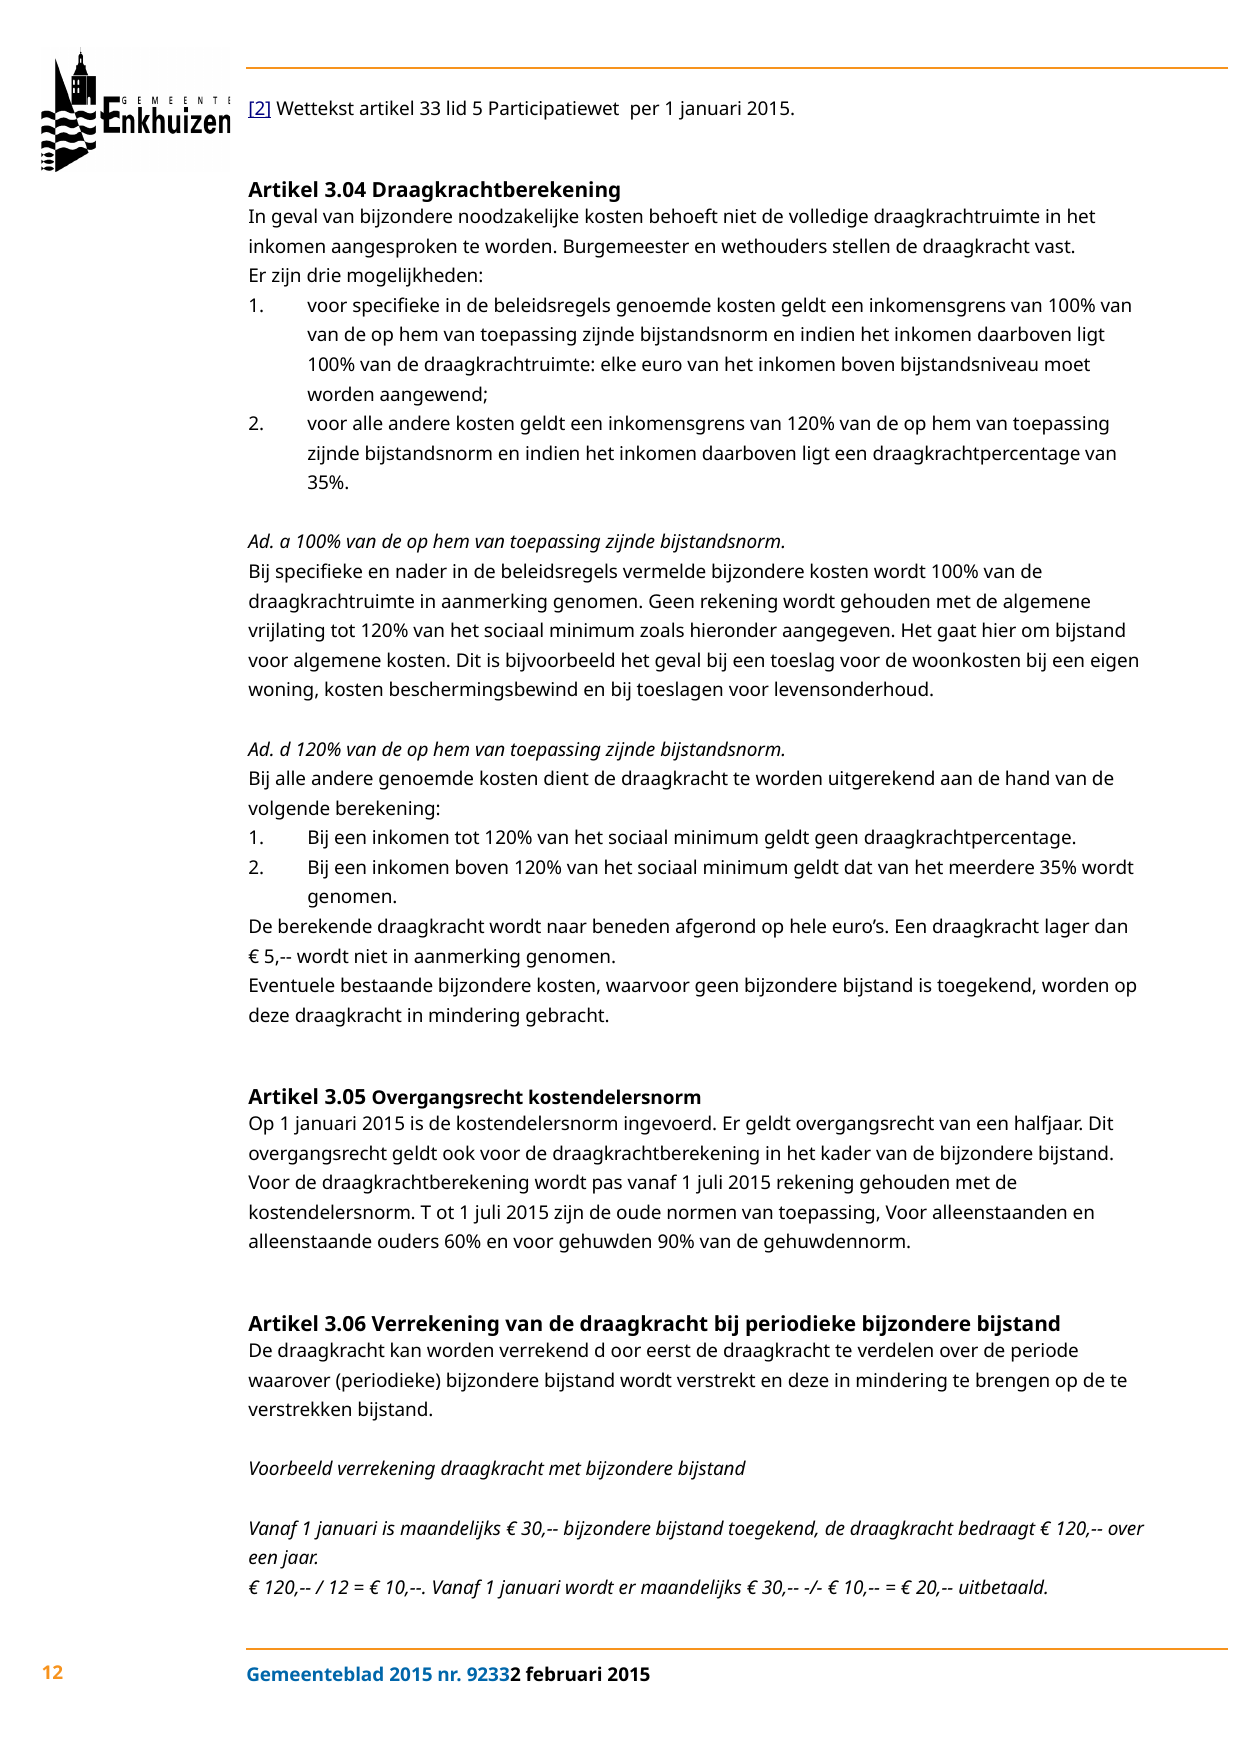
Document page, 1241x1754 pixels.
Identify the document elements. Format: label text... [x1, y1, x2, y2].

text Artikel 3.05 Overgangsrecht kostendelersnorm [248, 1082, 1152, 1110]
text De draagkracht kan worden verrekend d oor eerst de draagkracht te verdelen over de periode waarover (periodieke) bijzondere bijstand wordt verstrekt en deze in mindering te brengen op de te verstrekken bijstand. [248, 1337, 1152, 1422]
text Artikel 3.06 Verrekening van de draagkracht bij periodieke bijzondere bijstand [248, 1309, 1152, 1337]
text € 5,-- wordt niet in aanmerking genomen. [248, 943, 1152, 968]
text Vanaf 1 januari is maandelijks € 30,-- bijzondere bijstand toegekend, de draagkracht bedraagt € 120,-- over een jaar. [248, 1515, 1152, 1570]
text [2] Wettekst artikel 33 lid 5 Participatiewet per 1 januari 2015. [248, 95, 1152, 121]
text Bij alle andere genoemde kosten dient de draagkracht te worden uitgerekend aan de hand van de volgende berekening: [248, 765, 1152, 821]
text Voorbeeld verrekening draagkracht met bijzondere bijstand [248, 1456, 1152, 1481]
text Bij specifieke en nader in de beleidsregels vermelde bijzondere kosten wordt 100% van de draagkrachtruimte in aanmerking geno­men. Geen rekening wordt gehouden met de algemene vrijlating tot 120% van het sociaal minimum zoals hieronder aangegeven. Het gaat hier om bijstand voor algemene kosten. Dit is bijvoorbeeld het geval bij een toeslag voor de woonkosten bij een eigen woning, kosten beschermingsbewind en bij toeslagen voor levensonderhoud. [248, 558, 1152, 702]
picture [41, 47, 231, 172]
list Bij een inkomen tot 120% van het sociaal minimum geldt geen draagkrachtpercentage. [248, 824, 1152, 850]
text De berekende draagkracht wordt naar beneden afgerond op hele euro’s. Een draagkracht lager dan [248, 913, 1152, 939]
text Artikel 3.04 Draagkrachtberekening [248, 175, 1152, 203]
text Er zijn drie mogelijkheden: [248, 262, 1152, 288]
text Ad. d 120% van de op hem van toepassing zijnde bijstandsnorm. [248, 736, 1152, 761]
list Bij een inkomen boven 120% van het sociaal minimum geldt dat van het meerdere 35% wordt genomen. [248, 854, 1152, 909]
text € 120,-- / 12 = € 10,--. Vanaf 1 januari wordt er maandelijks € 30,-- -/- € 10,-- = € 20,-- uitbetaald. [248, 1574, 1152, 1599]
list voor alle andere kosten geldt een inkomensgrens van 120% van de op hem van toepassing zijnde bijstandsnorm en indien het inkomen daarboven ligt een draagkrachtpercentage van 35%. [248, 410, 1152, 495]
text Eventuele bestaande bijzondere kosten, waarvoor geen bijzondere bijstand is toegekend, worden op deze draagkracht in mindering gebracht. [248, 972, 1152, 1028]
text Ad. a 100% van de op hem van toepassing zijnde bijstandsnorm. [248, 529, 1152, 554]
text In geval van bijzondere noodzakelijke kosten behoeft niet de volledige draagkrachtruimte in het inkomen aangesproken te worden. Burgemeester en wethouders stellen de draagkracht vast. [248, 203, 1152, 258]
text Op 1 januari 2015 is de kostendelersnorm ingevoerd. Er geldt overgangsrecht van een halfjaar. Dit overgangsrecht geldt ook voor de draagkrachtberekening in het kader van de bijzondere bijstand. Voor de draagkrachtberekening wordt pas vanaf 1 juli 2015 rekening gehouden met de kostendelersnorm. T ot 1 juli 2015 zijn de oude normen van toepassing, Voor alleenstaanden en alleenstaande ouders 60% en voor gehuwden 90% van de gehuwdennorm. [248, 1110, 1152, 1254]
list voor specifieke in de beleidsregels genoemde kosten geldt een inkomensgrens van 100% van van de op hem van toepassing zijnde bijstandsnorm en indien het inkomen daarboven ligt 100% van de draagkrachtruimte: elke euro van het inkomen boven bijstandsniveau moet worden aangewend; [248, 292, 1152, 406]
